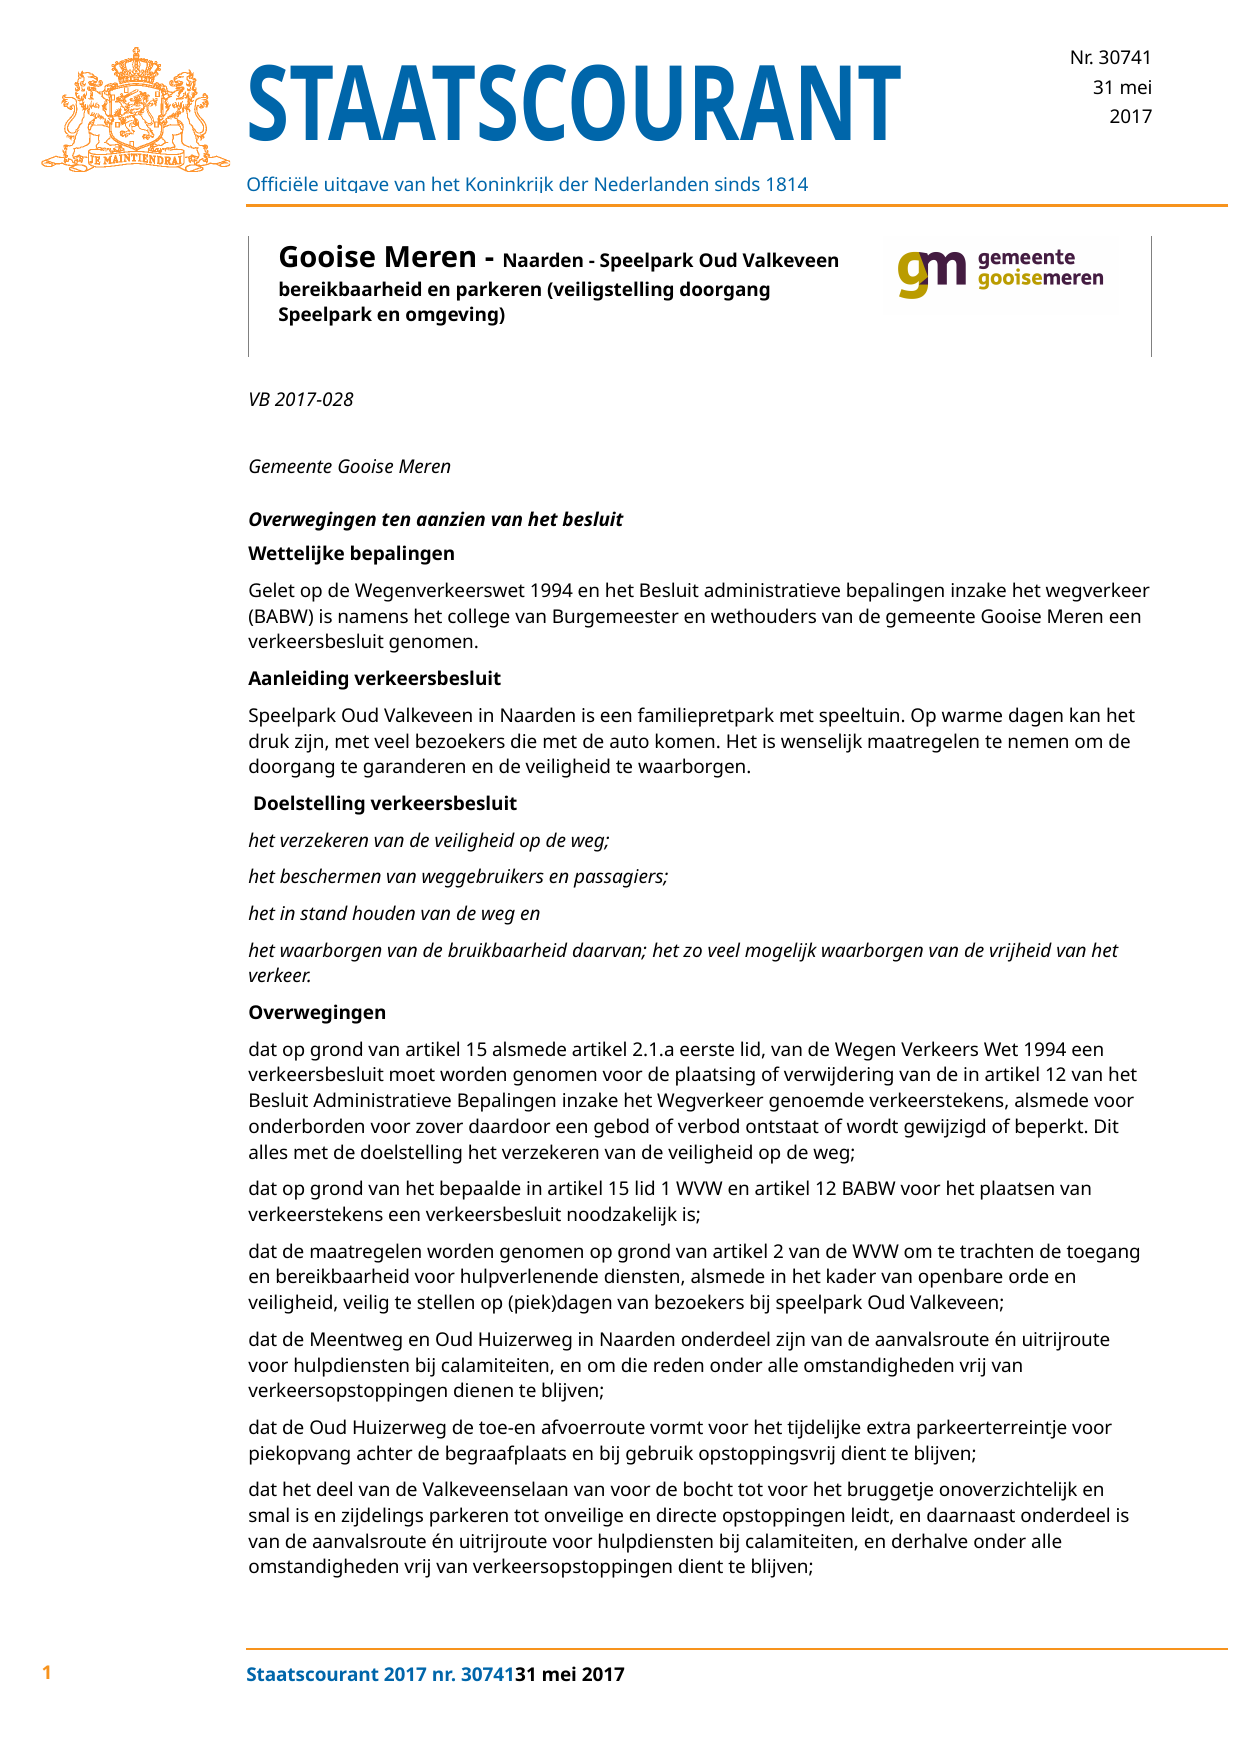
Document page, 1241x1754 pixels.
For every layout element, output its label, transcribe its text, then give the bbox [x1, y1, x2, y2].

text het verzekeren van de veiligheid op de weg; [248, 827, 1152, 853]
table_header [850, 236, 1151, 357]
text dat op grond van artikel 15 alsmede artikel 2.1.a eerste lid, van de Wegen Verkeers Wet 1994 een verkeersbesluit moet worden genomen voor de plaatsing of verwijdering van de in artikel 12 van het Besluit Administratieve Bepalingen inzake het Wegverkeer genoemde verkeerstekens, alsmede voor onderborden voor zover daardoor een gebod of verbod ontstaat of wordt gewijzigd of beperkt. Dit alles met de doelstelling het verzekeren van de veiligheid op de weg; [248, 1036, 1152, 1164]
text het in stand houden van de weg en [248, 900, 1152, 926]
text dat de Meentweg en Oud Huizerweg in Naarden onderdeel zijn van de aanvalsroute én uitrijroute voor hulpdiensten bij calamiteiten, en om die reden onder alle omstandigheden vrij van verkeersopstoppingen dienen te blijven; [248, 1326, 1152, 1403]
text dat het deel van de Valkeveenselaan van voor de bocht tot voor het bruggetje onoverzichtelijk en smal is en zijdelings parkeren tot onveilige en directe opstoppingen leidt, en daarnaast onderdeel is van de aanvalsroute én uitrijroute voor hulpdiensten bij calamiteiten, en derhalve onder alle omstandigheden vrij van verkeersopstoppingen dient te blijven; [248, 1477, 1152, 1579]
text Speelpark Oud Valkeveen in Naarden is een familiepretpark met speeltuin. Op warme dagen kan het druk zijn, met veel bezoekers die met de auto komen. Het is wenselijk maatregelen te nemen om de doorgang te garanderen en de veiligheid te waarborgen. [248, 702, 1152, 779]
text het beschermen van weggebruikers en passagiers; [248, 863, 1152, 889]
picture [882, 236, 1119, 315]
text dat de maatregelen worden genomen op grond van artikel 2 van de WVW om te trachten de toegang en bereikbaarheid voor hulpverlenende diensten, alsmede in het kader van openbare orde en veiligheid, veilig te stellen op (piek)dagen van bezoekers bij speelpark Oud Valkeveen; [248, 1238, 1152, 1315]
text VB 2017-028 [248, 386, 1152, 412]
text het waarborgen van de bruikbaarheid daarvan; het zo veel mogelijk waarborgen van de vrijheid van het verkeer. [248, 937, 1152, 988]
text Wettelijke bepalingen [248, 541, 1152, 566]
text Gelet op de Wegenverkeerswet 1994 en het Besluit administratieve bepalingen inzake het wegverkeer (BABW) is namens het college van Burgemeester en wethouders van de gemeente Gooise Meren een verkeersbesluit genomen. [248, 577, 1152, 654]
text Overwegingen ten aanzien van het besluit [248, 507, 1152, 532]
text Doelstelling verkeersbesluit [248, 790, 1152, 816]
text Aanleiding verkeersbesluit [248, 665, 1152, 691]
text dat de Oud Huizerweg de toe-en afvoerroute vormt voor het tijdelijke extra parkeerterreintje voor piekopvang achter de begraafplaats en bij gebruik opstoppingsvrij dient te blijven; [248, 1414, 1152, 1466]
text Overwegingen [248, 999, 1152, 1025]
text dat op grond van het bepaalde in artikel 15 lid 1 WVW en artikel 12 BABW voor het plaatsen van verkeerstekens een verkeersbesluit noodzakelijk is; [248, 1176, 1152, 1227]
picture [41, 47, 231, 172]
text Gemeente Gooise Meren [248, 454, 1152, 479]
table_header Gooise Meren - Naarden - Speelpark Oud Valkeveen bereikbaarheid en parkeren (veiligstelling doorgang Speelpark en omgeving) [249, 236, 850, 357]
